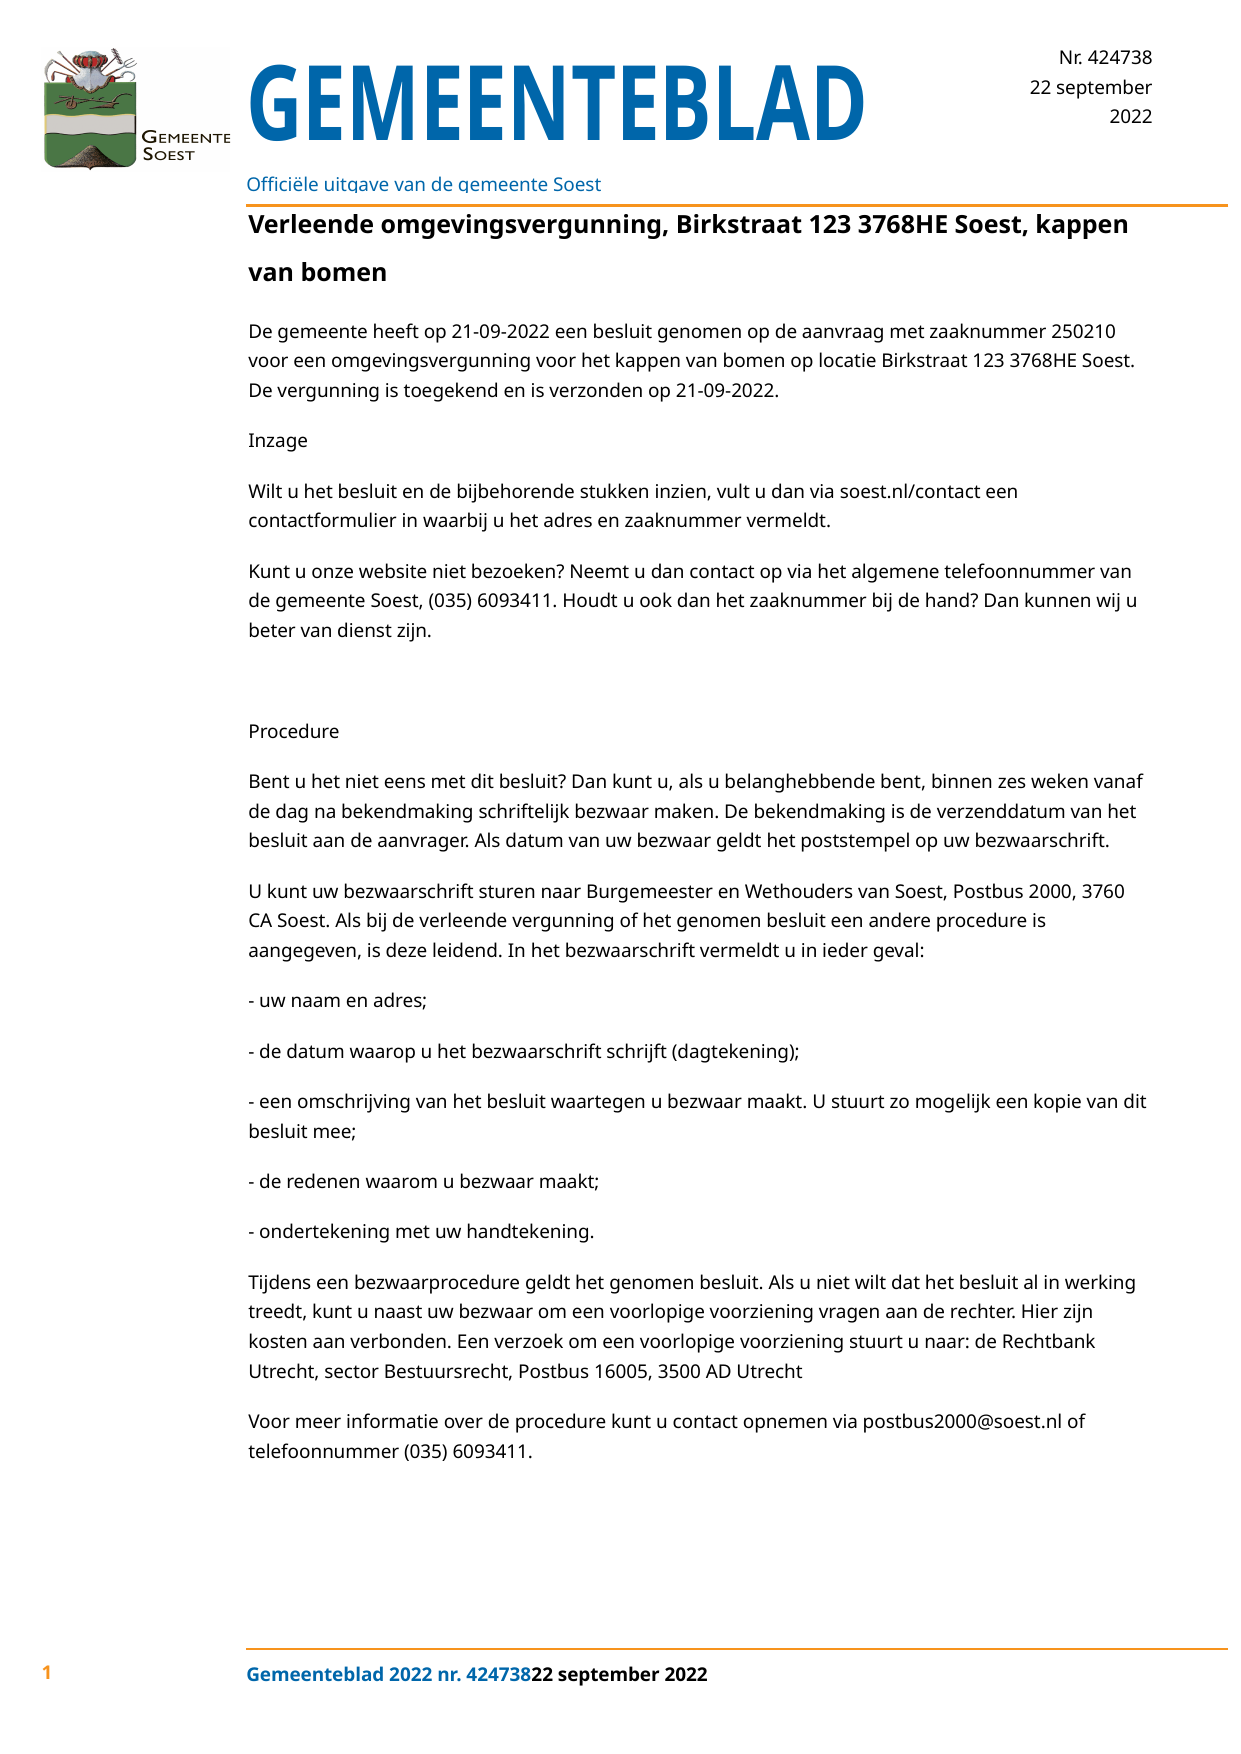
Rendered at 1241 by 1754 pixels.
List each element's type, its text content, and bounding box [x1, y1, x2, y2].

text - uw naam en adres; [248, 987, 1152, 1013]
text Inzage [248, 427, 1152, 453]
text De gemeente heeft op 21-09-2022 een besluit genomen op de aanvraag met zaaknummer 250210 voor een omgevingsvergunning voor het kappen van bomen op locatie Birkstraat 123 3768HE Soest. De vergunning is toegekend en is verzonden op 21-09-2022. [248, 318, 1152, 403]
text Tijdens een bezwaarprocedure geldt het genomen besluit. Als u niet wilt dat het besluit al in werking treedt, kunt u naast uw bezwaar om een voorlopige voorziening vragen aan de rechter. Hier zijn kosten aan verbonden. Een verzoek om een voorlopige voorziening stuurt u naar: de Rechtbank Utrecht, sector Bestuursrecht, Postbus 16005, 3500 AD Utrecht [248, 1269, 1152, 1384]
text Procedure [248, 718, 1152, 744]
text Bent u het niet eens met dit besluit? Dan kunt u, als u belanghebbende bent, binnen zes weken vanaf de dag na bekendmaking schriftelijk bezwaar maken. De bekendmaking is de verzenddatum van het besluit aan de aanvrager. Als datum van uw bezwaar geldt het poststempel op uw bezwaarschrift. [248, 768, 1152, 853]
text Wilt u het besluit en de bijbehorende stukken inzien, vult u dan via soest.nl/contact een contactformulier in waarbij u het adres en zaaknummer vermeldt. [248, 478, 1152, 533]
text Verleende omgevingsvergunning, Birkstraat 123 3768HE Soest, kappen van bomen [248, 207, 1152, 288]
text - de datum waarop u het bezwaarschrift schrijft (dagtekening); [248, 1038, 1152, 1064]
text Kunt u onze website niet bezoeken? Neemt u dan contact op via het algemene telefoonnummer van de gemeente Soest, (035) 6093411. Houdt u ook dan het zaaknummer bij de hand? Dan kunnen wij u beter van dienst zijn. [248, 558, 1152, 643]
text - de redenen waarom u bezwaar maakt; [248, 1168, 1152, 1194]
text - ondertekening met uw handtekening. [248, 1219, 1152, 1244]
text - een omschrijving van het besluit waartegen u bezwaar maakt. U stuurt zo mogelijk een kopie van dit besluit mee; [248, 1088, 1152, 1144]
text U kunt uw bezwaarschrift sturen naar Burgemeester en Wethouders van Soest, Postbus 2000, 3760 CA Soest. Als bij de verleende vergunning of het genomen besluit een andere procedure is aangegeven, is deze leidend. In het bezwaarschrift vermeldt u in ieder geval: [248, 878, 1152, 963]
text Voor meer informatie over de procedure kunt u contact opnemen via postbus2000@soest.nl of telefoonnummer (035) 6093411. [248, 1408, 1152, 1464]
picture [41, 47, 231, 172]
